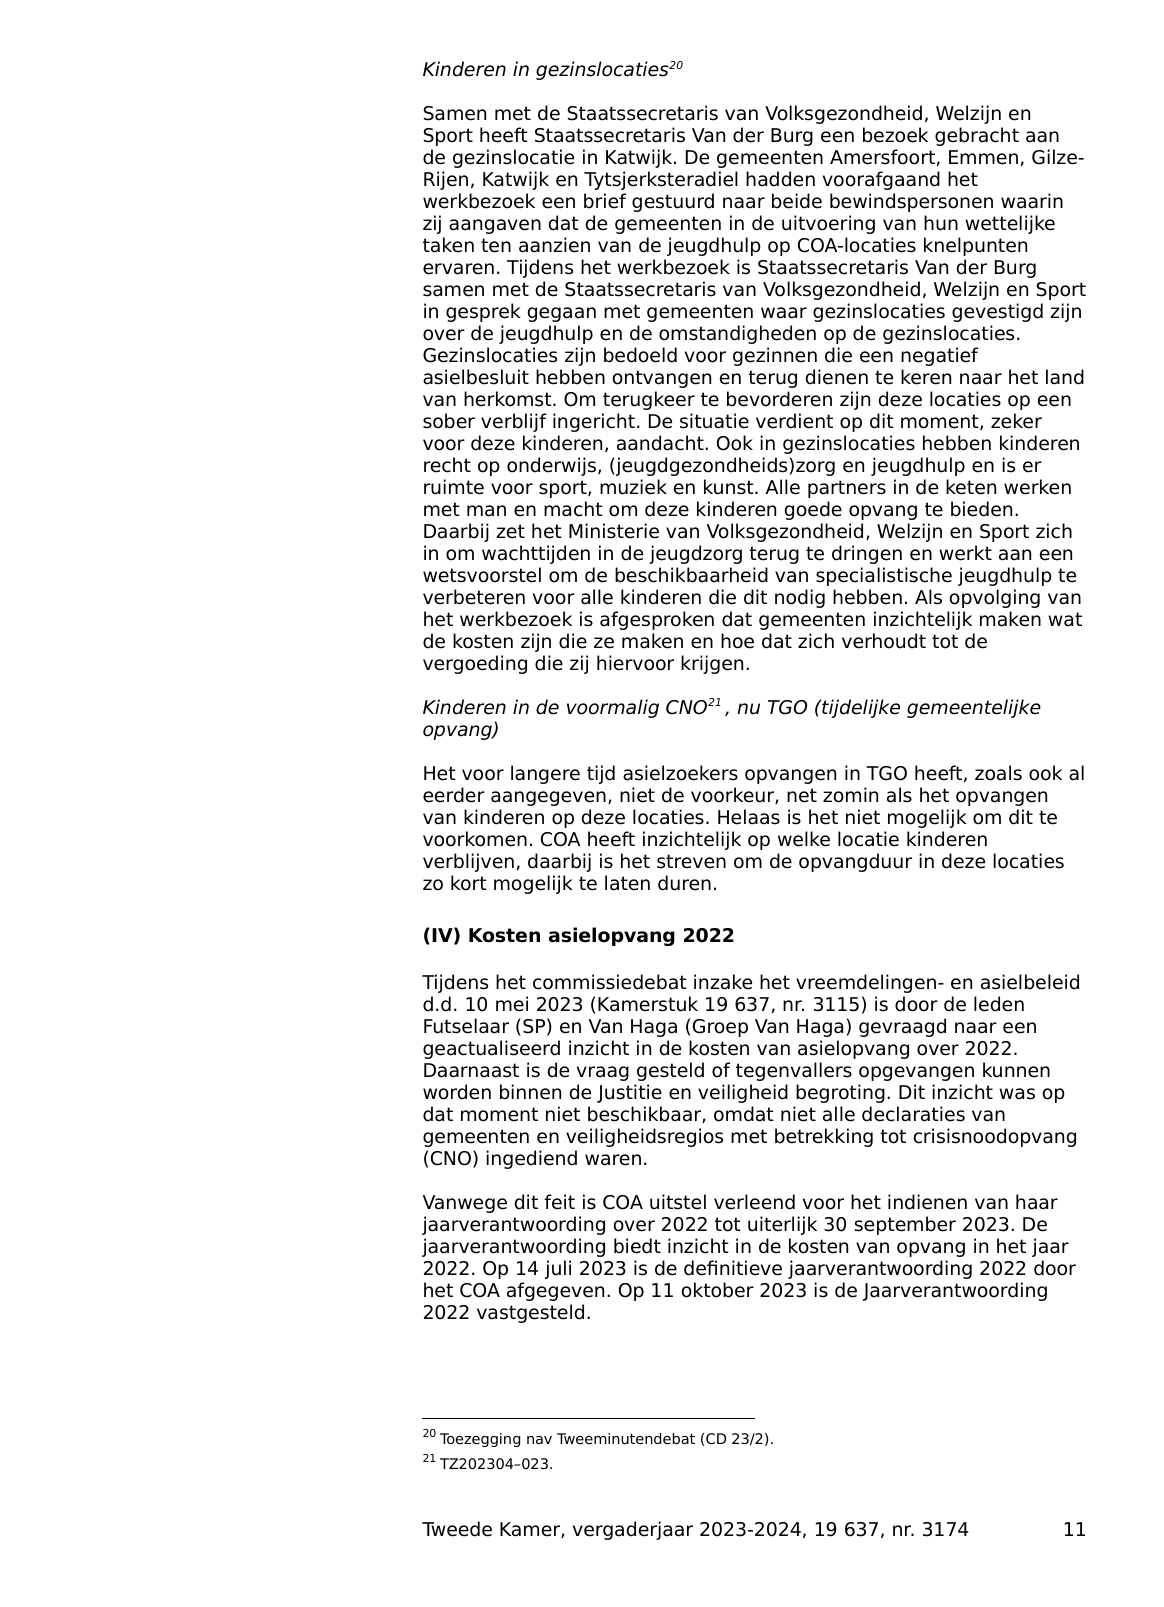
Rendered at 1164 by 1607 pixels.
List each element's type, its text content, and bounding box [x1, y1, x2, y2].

text Het voor langere tijd asielzoekers opvangen in TGO heeft, zoals ook al eerder aangegeven, niet de voorkeur, net zomin als het opvangen van kinderen op deze locaties. Helaas is het niet mogelijk om dit te voorkomen. COA heeft inzichtelijk op welke locatie kinderen verblijven, daarbij is het streven om de opvangduur in deze locaties zo kort mogelijk te laten duren. [422, 763, 1087, 895]
text Toezegging nav Tweeminutendebat (CD 23/2). [422, 1427, 1087, 1449]
text Samen met de Staatssecretaris van Volksgezondheid, Welzijn en Sport heeft Staatssecretaris Van der Burg een bezoek gebracht aan de gezinslocatie in Katwijk. De gemeenten Amersfoort, Emmen, Gilze-Rijen, Katwijk en Tytsjerksteradiel hadden voorafgaand het werkbezoek een brief gestuurd naar beide bewindspersonen waarin zij aangaven dat de gemeenten in de uitvoering van hun wettelijke taken ten aanzien van de jeugdhulp op COA-locaties knelpunten ervaren. Tijdens het werkbezoek is Staatssecretaris Van der Burg samen met de Staatssecretaris van Volksgezondheid, Welzijn en Sport in gesprek gegaan met gemeenten waar gezinslocaties gevestigd zijn over de jeugdhulp en de omstandigheden op de gezinslocaties. Gezinslocaties zijn bedoeld voor gezinnen die een negatief asielbesluit hebben ontvangen en terug dienen te keren naar het land van herkomst. Om terugkeer te bevorderen zijn deze locaties op een sober verblijf ingericht. De situatie verdient op dit moment, zeker voor deze kinderen, aandacht. Ook in gezinslocaties hebben kinderen recht op onderwijs, (jeugdgezondheids)zorg en jeugdhulp en is er ruimte voor sport, muziek en kunst. Alle partners in de keten werken met man en macht om deze kinderen goede opvang te bieden. Daarbij zet het Ministerie van Volksgezondheid, Welzijn en Sport zich in om wachttijden in de jeugdzorg terug te dringen en werkt aan een wetsvoorstel om de beschikbaarheid van specialistische jeugdhulp te verbeteren voor alle kinderen die dit nodig hebben. Als opvolging van het werkbezoek is afgesproken dat gemeenten inzichtelijk maken wat de kosten zijn die ze maken en hoe dat zich verhoudt tot de vergoeding die zij hiervoor krijgen. [422, 103, 1087, 675]
text Vanwege dit feit is COA uitstel verleend voor het indienen van haar jaarverantwoording over 2022 tot uiterlijk 30 september 2023. De jaarverantwoording biedt inzicht in de kosten van opvang in het jaar 2022. Op 14 juli 2023 is de definitieve jaarverantwoording 2022 door het COA afgegeven. Op 11 oktober 2023 is de Jaarverantwoording 2022 vastgesteld. [422, 1192, 1087, 1324]
subtitle Kinderen in gezinslocaties [422, 59, 1087, 81]
subtitle (IV) Kosten asielopvang 2022 [422, 925, 1087, 947]
subtitle Kinderen in de voormalig CNO, nu TGO (tijdelijke gemeentelijke opvang) [422, 697, 1087, 741]
text Tijdens het commissiedebat inzake het vreemdelingen- en asielbeleid d.d. 10 mei 2023 (Kamerstuk 19 637, nr. 3115) is door de leden Futselaar (SP) en Van Haga (Groep Van Haga) gevraagd naar een geactualiseerd inzicht in de kosten van asielopvang over 2022. Daarnaast is de vraag gesteld of tegenvallers opgevangen kunnen worden binnen de Justitie en veiligheid begroting. Dit inzicht was op dat moment niet beschikbaar, omdat niet alle declaraties van gemeenten en veiligheidsregios met betrekking tot crisisnoodopvang (CNO) ingediend waren. [422, 972, 1087, 1170]
text TZ202304–023. [422, 1452, 1087, 1474]
